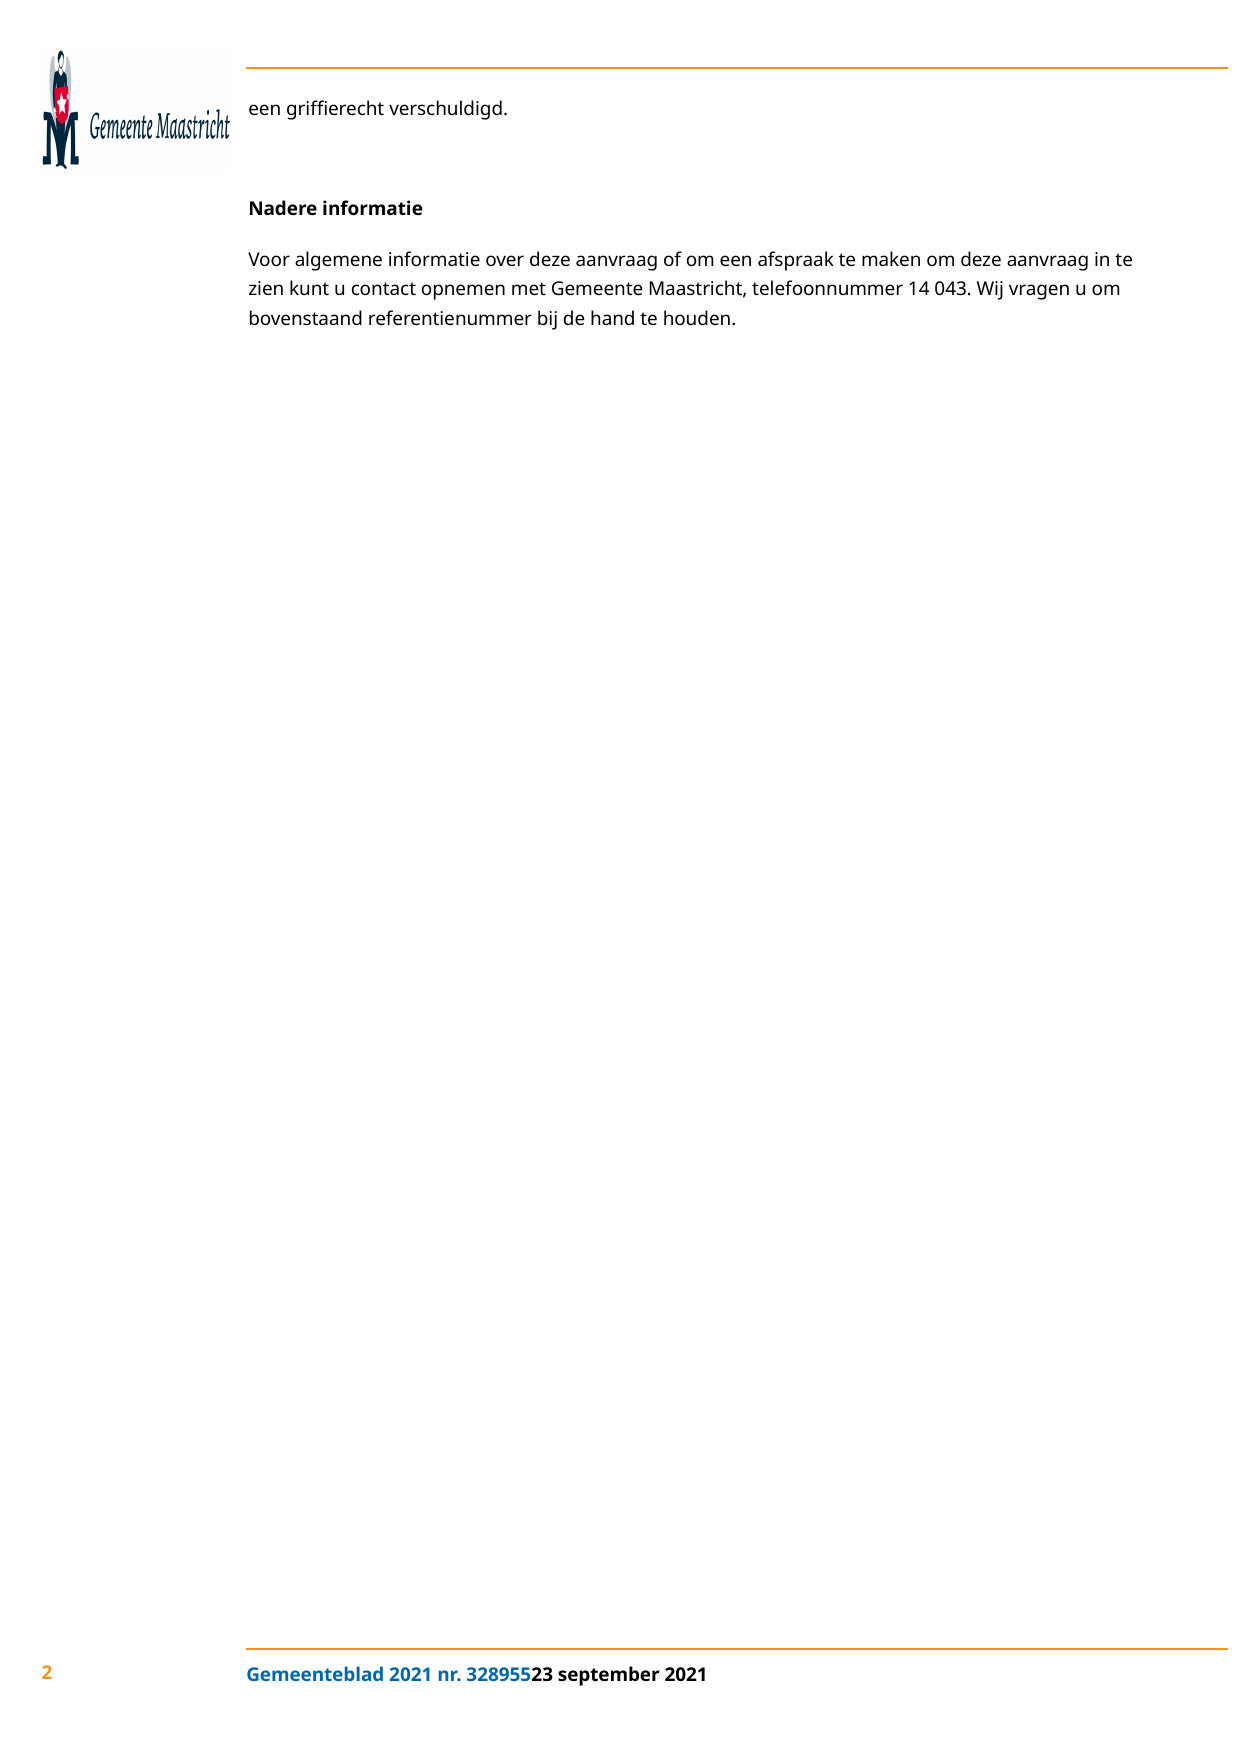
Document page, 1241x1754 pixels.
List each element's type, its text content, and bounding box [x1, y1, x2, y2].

picture [41, 47, 231, 172]
text Nadere informatie [248, 196, 1152, 221]
text Voor algemene informatie over deze aanvraag of om een afspraak te maken om deze aanvraag in te zien kunt u contact opnemen met Gemeente Maastricht, telefoonnummer 14 043. Wij vragen u om bovenstaand referentienummer bij de hand te houden. [248, 246, 1152, 331]
text een griffierecht verschuldigd. [248, 95, 1152, 121]
